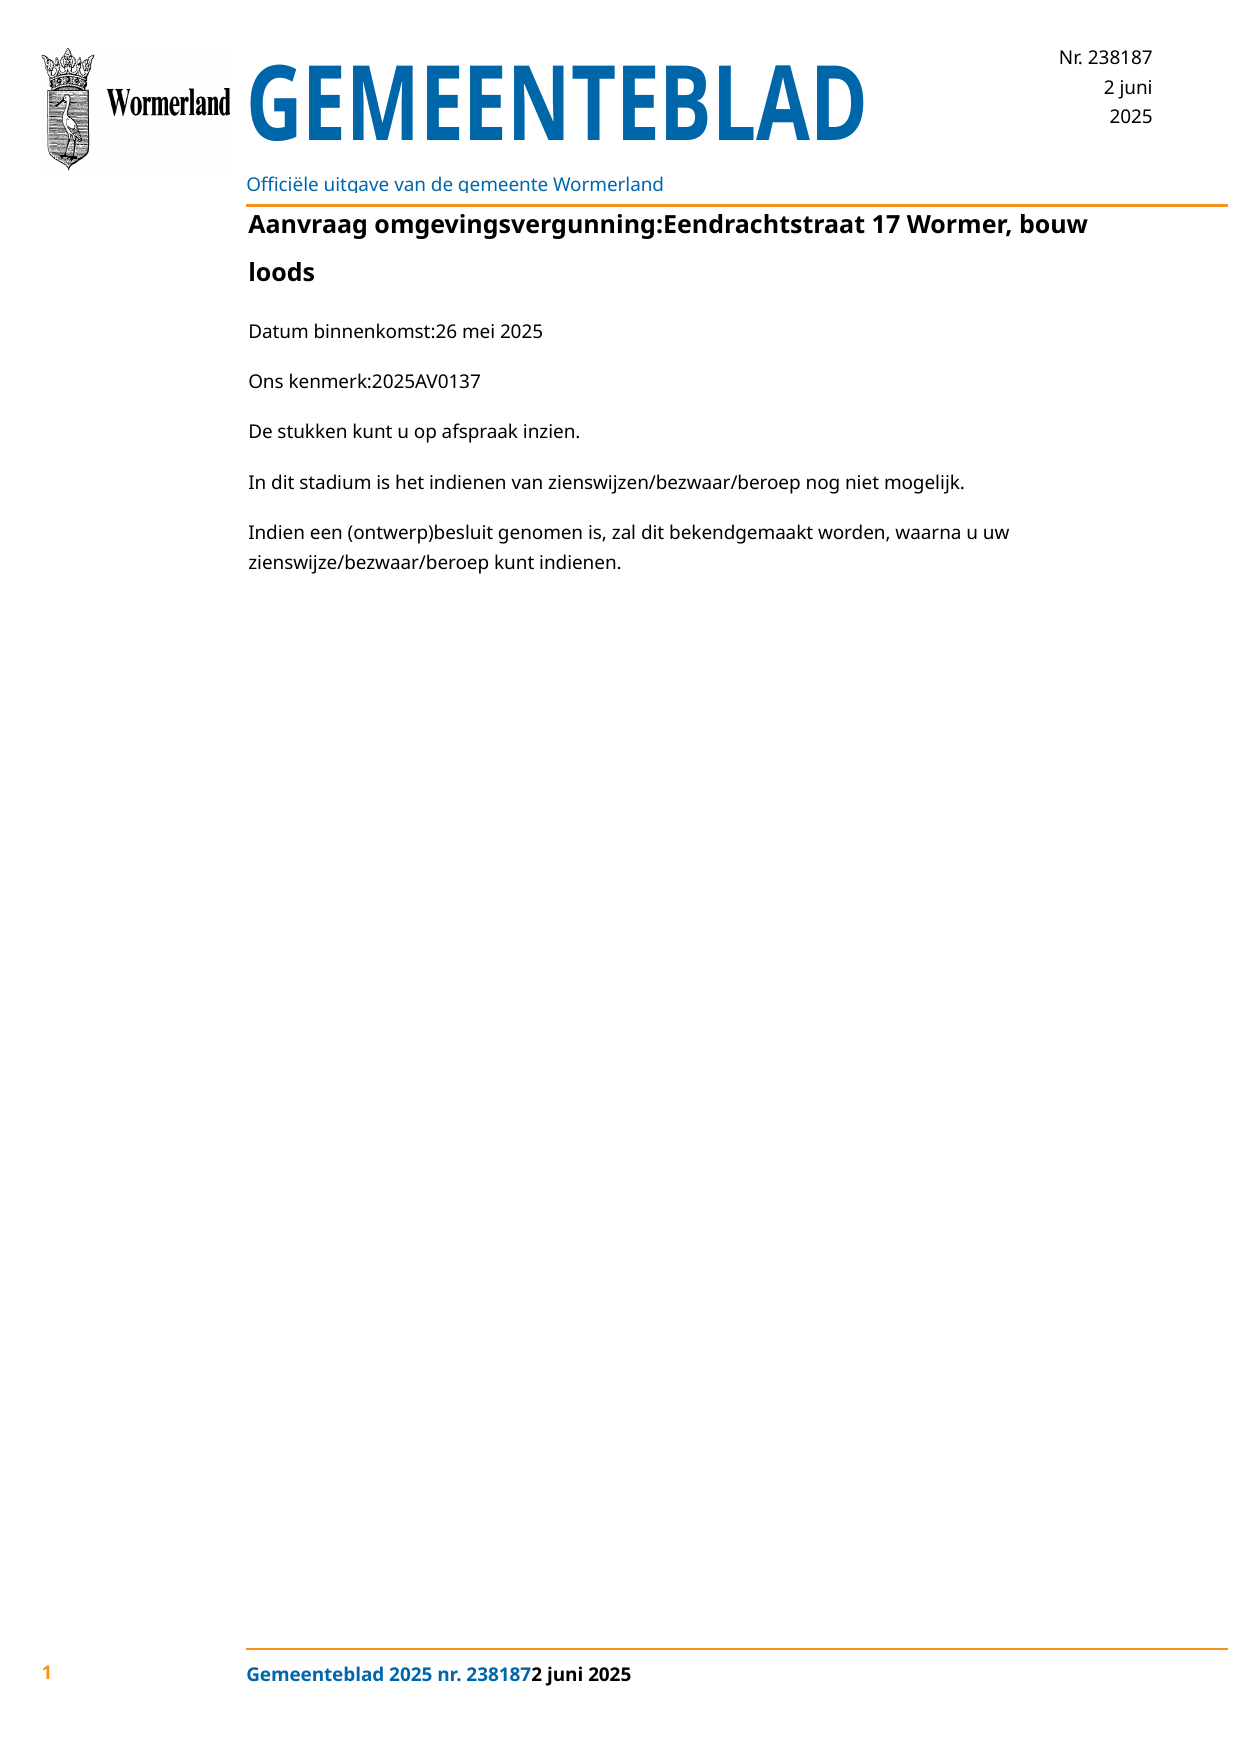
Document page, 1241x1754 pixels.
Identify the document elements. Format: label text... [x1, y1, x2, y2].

text Ons kenmerk:2025AV0137 [248, 368, 1152, 394]
text De stukken kunt u op afspraak inzien. [248, 419, 1152, 444]
text In dit stadium is het indienen van zienswijzen/bezwaar/beroep nog niet mogelijk. [248, 469, 1152, 495]
text Datum binnenkomst:26 mei 2025 [248, 318, 1152, 344]
picture [41, 47, 231, 172]
text Indien een (ontwerp)besluit genomen is, zal dit bekendgemaakt worden, waarna u uw zienswijze/bezwaar/beroep kunt indienen. [248, 519, 1152, 575]
text Aanvraag omgevingsvergunning:Eendrachtstraat 17 Wormer, bouw loods [248, 207, 1152, 288]
